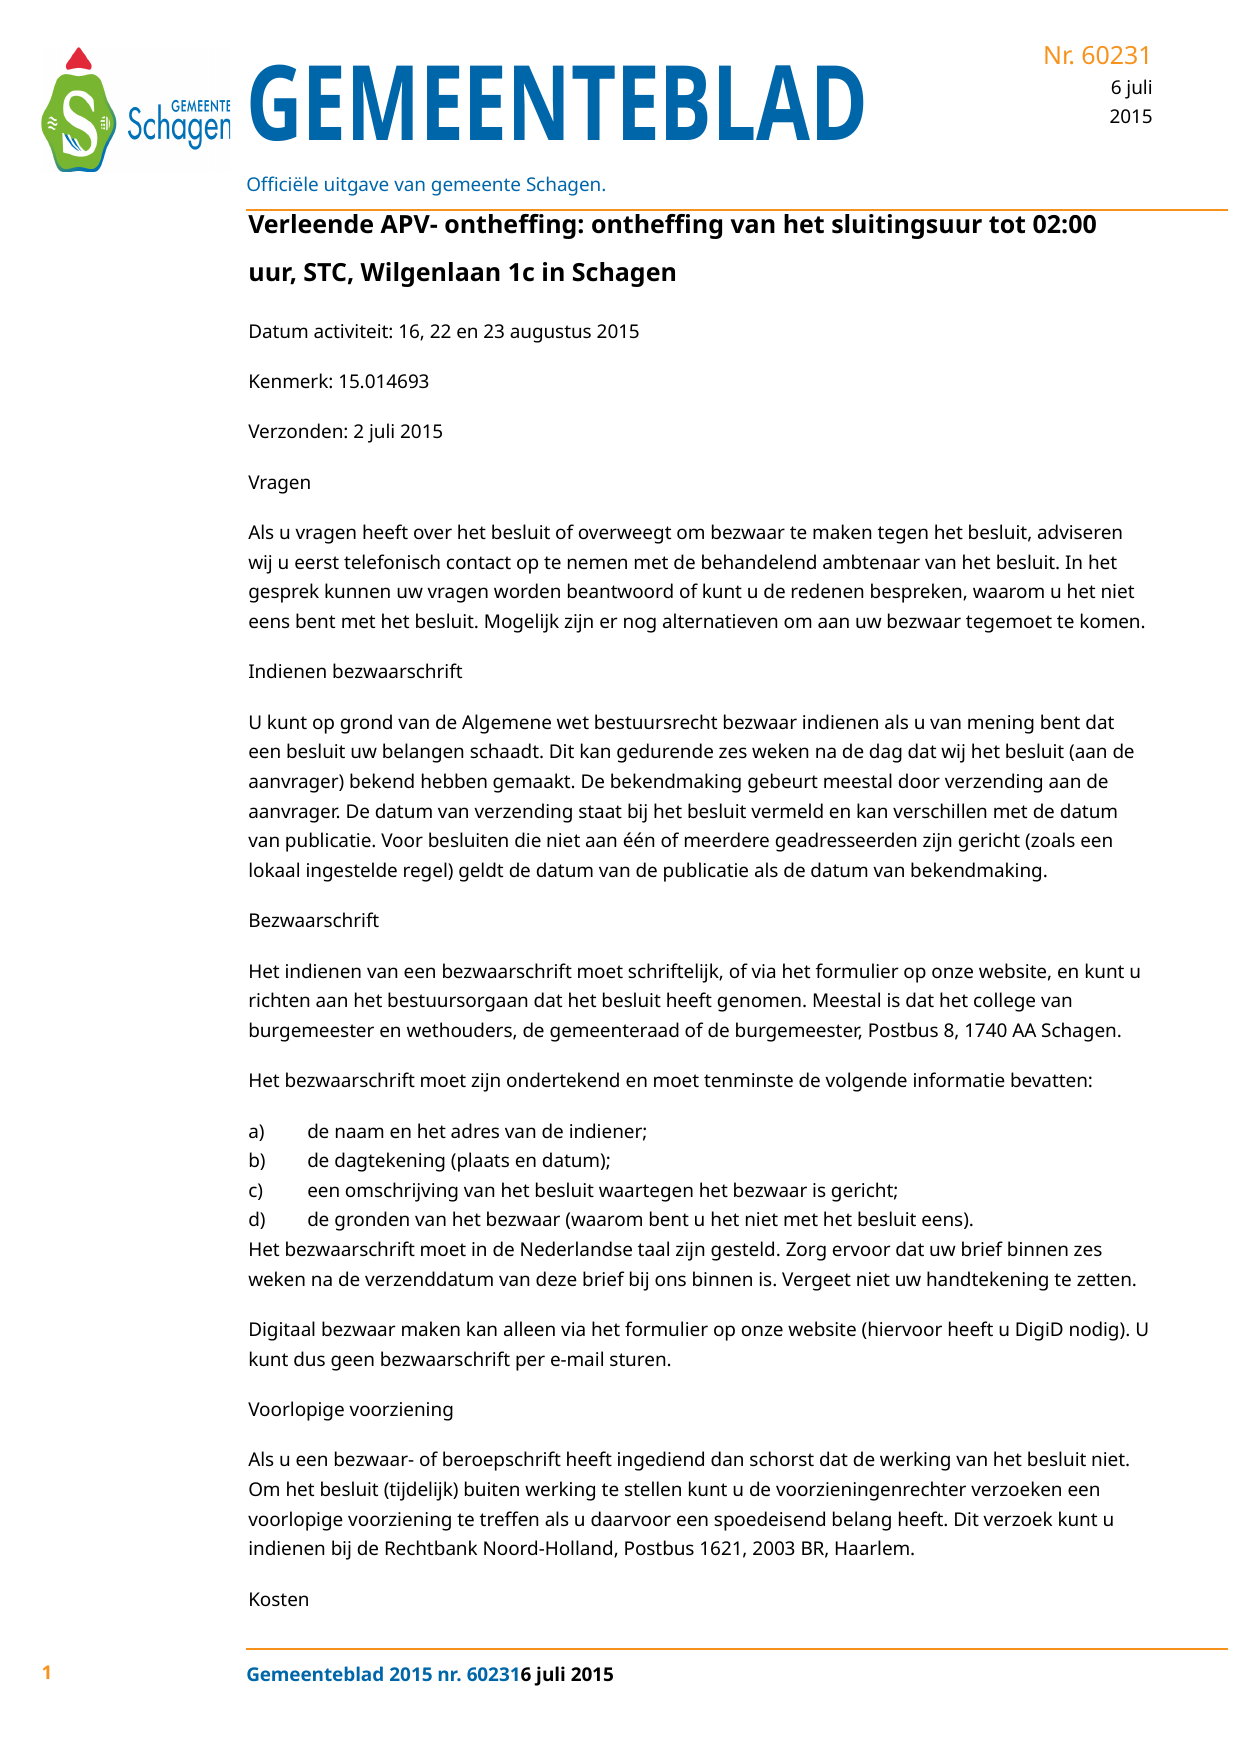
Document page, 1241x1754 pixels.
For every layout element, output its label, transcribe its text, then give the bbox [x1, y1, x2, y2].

text Als u een bezwaar- of beroepschrift heeft ingediend dan schorst dat de werking van het besluit niet. Om het besluit (tijdelijk) buiten werking te stellen kunt u de voorzieningenrechter verzoeken een voorlopige voorziening te treffen als u daarvoor een spoedeisend belang heeft. Dit verzoek kunt u indienen bij de Rechtbank Noord-Holland, Postbus 1621, 2003 BR, Haarlem. [248, 1447, 1152, 1561]
list de dagtekening (plaats en datum); [248, 1147, 1152, 1173]
text Het indienen van een bezwaarschrift moet schriftelijk, of via het formulier op onze website, en kunt u richten aan het bestuursorgaan dat het besluit heeft genomen. Meestal is dat het college van burgemeester en wethouders, de gemeenteraad of de burgemeester, Postbus 8, 1740 AA Schagen. [248, 958, 1152, 1043]
text Het bezwaarschrift moet in de Nederlandse taal zijn gesteld. Zorg ervoor dat uw brief binnen zes weken na de verzenddatum van deze brief bij ons binnen is. Vergeet niet uw handtekening te zetten. [248, 1236, 1152, 1292]
list een omschrijving van het besluit waartegen het bezwaar is gericht; [248, 1177, 1152, 1203]
text Vragen [248, 469, 1152, 495]
text Verleende APV- ontheffing: ontheffing van het sluitingsuur tot 02:00 uur, STC, Wilgenlaan 1c in Schagen [248, 211, 1152, 288]
text Verzonden: 2 juli 2015 [248, 419, 1152, 444]
text Digitaal bezwaar maken kan alleen via het formulier op onze website (hiervoor heeft u DigiD nodig). U kunt dus geen bezwaarschrift per e-mail sturen. [248, 1316, 1152, 1372]
list de naam en het adres van de indiener; [248, 1118, 1152, 1144]
text Bezwaarschrift [248, 907, 1152, 933]
text Als u vragen heeft over het besluit of overweegt om bezwaar te maken tegen het besluit, adviseren wij u eerst telefonisch contact op te nemen met de behandelend ambtenaar van het besluit. In het gesprek kunnen uw vragen worden beantwoord of kunt u de redenen bespreken, waarom u het niet eens bent met het besluit. Mogelijk zijn er nog alternatieven om aan uw bezwaar tegemoet te komen. [248, 519, 1152, 634]
text Indienen bezwaarschrift [248, 659, 1152, 684]
text Datum activiteit: 16, 22 en 23 augustus 2015 [248, 318, 1152, 344]
picture [41, 47, 231, 172]
text Voorlopige voorziening [248, 1396, 1152, 1422]
list de gronden van het bezwaar (waarom bent u het niet met het besluit eens). [248, 1207, 1152, 1232]
text Het bezwaarschrift moet zijn ondertekend en moet tenminste de volgende informatie bevatten: [248, 1067, 1152, 1093]
text U kunt op grond van de Algemene wet bestuursrecht bezwaar indienen als u van mening bent dat een besluit uw belangen schaadt. Dit kan gedurende zes weken na de dag dat wij het besluit (aan de aanvrager) bekend hebben gemaakt. De bekendmaking gebeurt meestal door verzending aan de aanvrager. De datum van verzending staat bij het besluit vermeld en kan verschillen met de datum van publicatie. Voor besluiten die niet aan één of meerdere geadresseerden zijn gericht (zoals een lokaal ingestelde regel) geldt de datum van de publicatie als de datum van bekendmaking. [248, 709, 1152, 883]
text Kosten [248, 1586, 1152, 1612]
text Kenmerk: 15.014693 [248, 368, 1152, 394]
